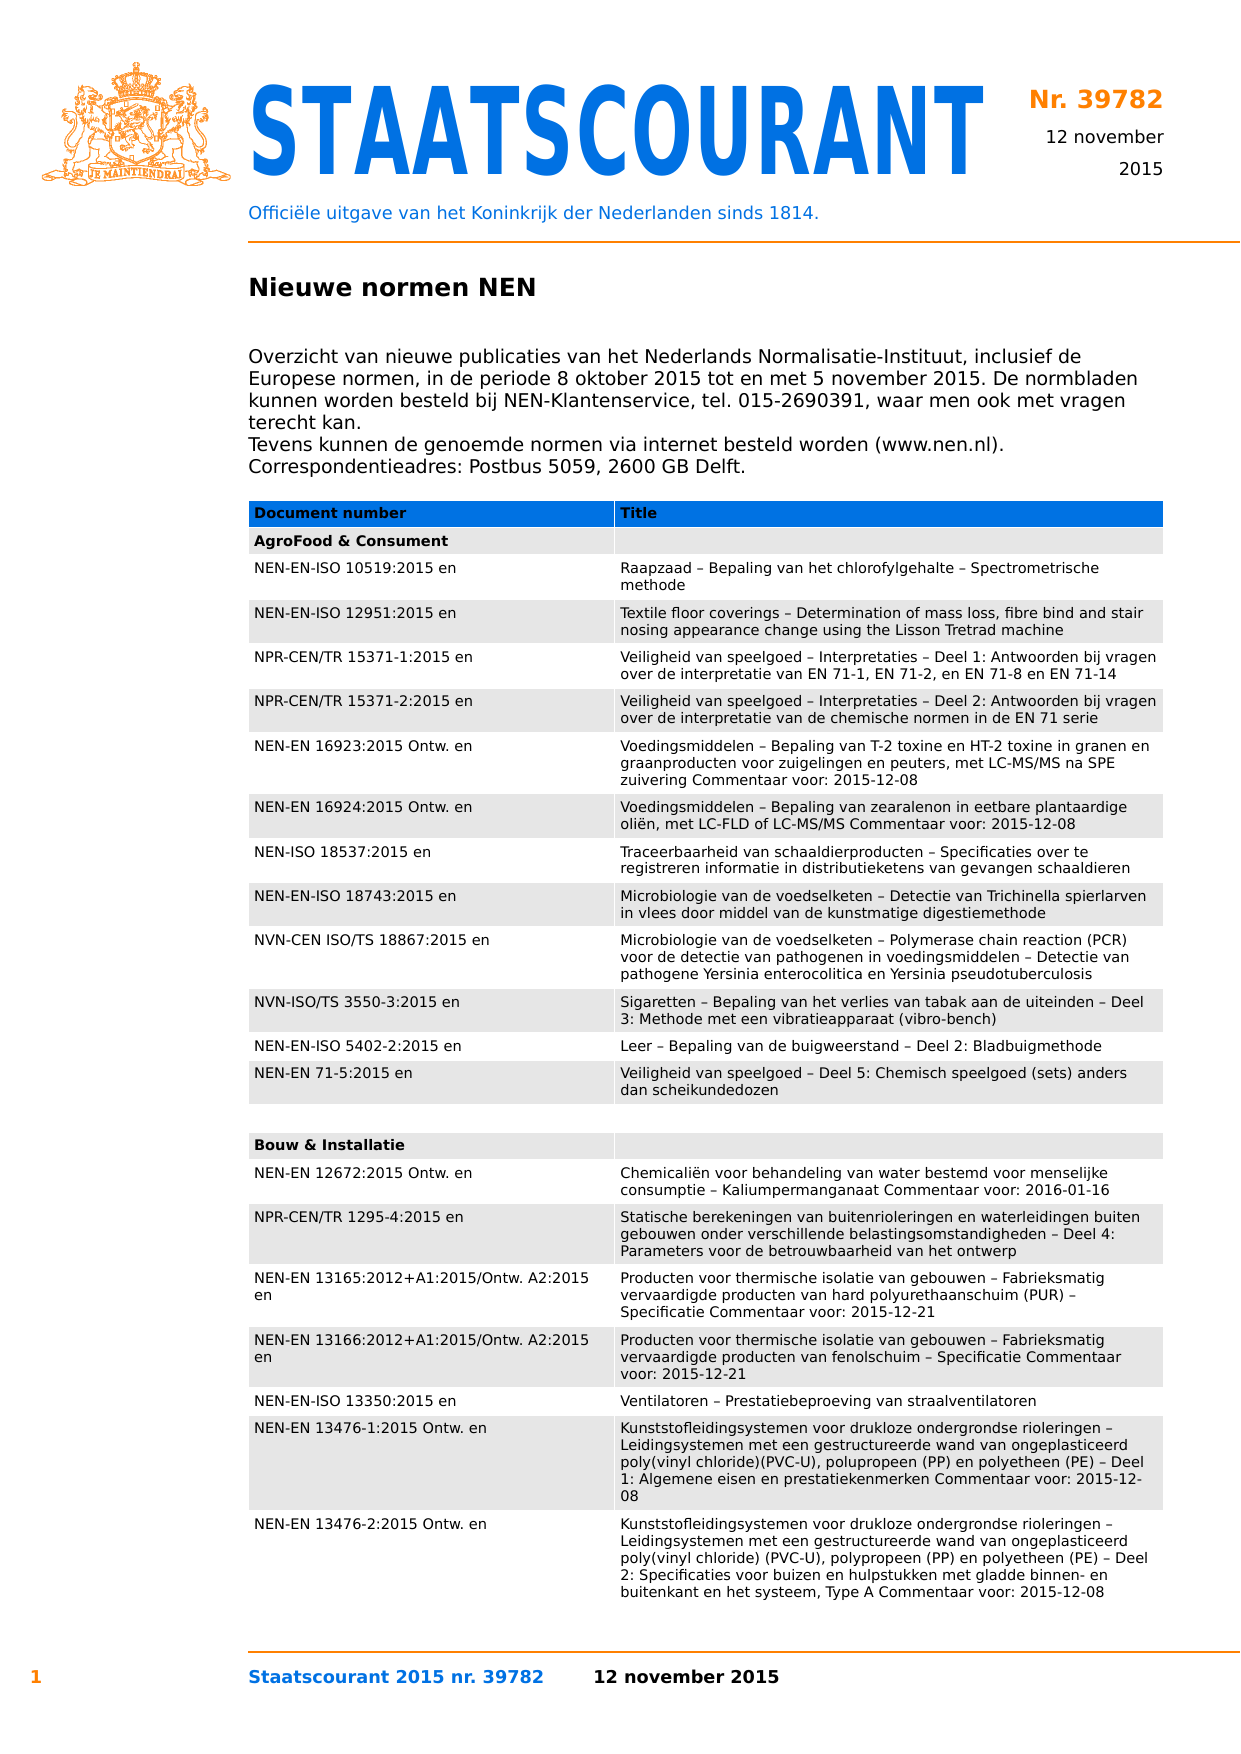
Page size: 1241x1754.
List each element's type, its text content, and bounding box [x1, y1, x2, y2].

table_cell Voedingsmiddelen – Bepaling van T-2 toxine en HT-2 toxine in granen en graanproducten voor zuigelingen en peuters, met LC-MS/MS na SPE zuivering Commentaar voor: 2015-12-08 [615, 733, 1163, 793]
table_cell NEN-EN 13476-2:2015 Ontw. en [249, 1511, 614, 1605]
table_cell Veiligheid van speelgoed – Deel 5: Chemisch speelgoed (sets) anders dan scheikundedozen [615, 1061, 1163, 1104]
table_cell Producten voor thermische isolatie van gebouwen – Fabrieksmatig vervaardigde producten van fenolschuim – Specificatie Commentaar voor: 2015-12-21 [615, 1327, 1163, 1387]
table_cell NEN-EN-ISO 10519:2015 en [249, 556, 614, 599]
picture [41, 62, 231, 186]
table_cell NEN-EN 71-5:2015 en [249, 1061, 614, 1104]
table_cell Voedingsmiddelen – Bepaling van zearalenon in eetbare plantaardige oliën, met LC-FLD of LC-MS/MS Commentaar voor: 2015-12-08 [615, 794, 1163, 838]
table_cell Ventilatoren – Prestatiebeproeving van straalventilatoren [615, 1388, 1163, 1414]
table_cell Traceerbaarheid van schaaldierproducten – Specificaties over te registreren informatie in distributieketens van gevangen schaaldieren [615, 839, 1163, 882]
table_cell Producten voor thermische isolatie van gebouwen – Fabrieksmatig vervaardigde producten van hard polyurethaanschuim (PUR) – Specificatie Commentaar voor: 2015-12-21 [615, 1266, 1163, 1326]
text Correspondentieadres: Postbus 5059, 2600 GB Delft. [248, 456, 1163, 478]
subtitle Nieuwe normen NEN [248, 273, 1163, 302]
table_cell Officiële uitgave van het Koninkrijk der Nederlanden sinds 1814. [248, 203, 1240, 241]
table_header STAATSCOURANT [248, 62, 998, 203]
table_cell AgroFood & Consument [249, 528, 614, 554]
table_cell NEN-EN 16924:2015 Ontw. en [249, 794, 614, 838]
table_cell NEN-EN-ISO 13350:2015 en [249, 1388, 614, 1414]
table_cell Microbiologie van de voedselketen – Detectie van Trichinella spierlarven in vlees door middel van de kunstmatige digestiemethode [615, 883, 1163, 926]
table_cell Chemicaliën voor behandeling van water bestemd voor menselijke consumptie – Kaliumpermanganaat Commentaar voor: 2016-01-16 [615, 1160, 1163, 1203]
table_cell NEN-EN-ISO 12951:2015 en [249, 600, 614, 643]
table_cell Kunststofleidingsystemen voor drukloze ondergrondse rioleringen – Leidingsystemen met een gestructureerde wand van ongeplasticeerd poly(vinyl chloride) (PVC-U), polypropeen (PP) en polyetheen (PE) – Deel 2: Specificaties voor buizen en hulpstukken met gladde binnen- en buitenkant en het systeem, Type A Commentaar voor: 2015-12-08 [615, 1511, 1163, 1605]
table_cell NEN-ISO 18537:2015 en [249, 839, 614, 882]
table_cell 2015 [998, 153, 1240, 203]
table_cell Statische berekeningen van buitenrioleringen en waterleidingen buiten gebouwen onder verschillende belastingsomstandigheden – Deel 4: Parameters voor de betrouwbaarheid van het ontwerp [615, 1204, 1163, 1264]
table_cell [615, 1105, 1163, 1131]
table_cell Leer – Bepaling van de buigweerstand – Deel 2: Bladbuigmethode [615, 1033, 1163, 1059]
table_cell NEN-EN 13476-1:2015 Ontw. en [249, 1416, 614, 1510]
text Tevens kunnen de genoemde normen via internet besteld worden (www.nen.nl). [248, 434, 1163, 456]
text Overzicht van nieuwe publicaties van het Nederlands Normalisatie-Instituut, inclusief de Europese normen, in de periode 8 oktober 2015 tot en met 5 november 2015. De normbladen kunnen worden besteld bij NEN-Klantenservice, tel. 015-2690391, waar men ook met vragen terecht kan. [248, 346, 1163, 434]
table_cell 12 november [998, 121, 1240, 153]
table_cell NVN-ISO/TS 3550-3:2015 en [249, 989, 614, 1032]
table_header Title [615, 501, 1163, 527]
table_header Nr. 39782 [998, 62, 1240, 121]
table_cell Kunststofleidingsystemen voor drukloze ondergrondse rioleringen – Leidingsystemen met een gestructureerde wand van ongeplasticeerd poly(vinyl chloride)(PVC-U), polupropeen (PP) en polyetheen (PE) – Deel 1: Algemene eisen en prestatiekenmerken Commentaar voor: 2015-12-08 [615, 1416, 1163, 1510]
table_cell NEN-EN 13166:2012+A1:2015/Ontw. A2:2015 en [249, 1327, 614, 1387]
table_cell NVN-CEN ISO/TS 18867:2015 en [249, 928, 614, 988]
table_cell NEN-EN 12672:2015 Ontw. en [249, 1160, 614, 1203]
table_cell NPR-CEN/TR 15371-2:2015 en [249, 689, 614, 732]
table_cell Textile floor coverings – Determination of mass loss, fibre bind and stair nosing appearance change using the Lisson Tretrad machine [615, 600, 1163, 643]
table_cell Raapzaad – Bepaling van het chlorofylgehalte – Spectrometrische methode [615, 556, 1163, 599]
table_cell [615, 528, 1163, 554]
table_cell NEN-EN 13165:2012+A1:2015/Ontw. A2:2015 en [249, 1266, 614, 1326]
table_cell NEN-EN-ISO 18743:2015 en [249, 883, 614, 926]
table_header Document number [249, 501, 614, 527]
table_cell NEN-EN 16923:2015 Ontw. en [249, 733, 614, 793]
table_cell NPR-CEN/TR 15371-1:2015 en [249, 644, 614, 688]
table_cell NPR-CEN/TR 1295-4:2015 en [249, 1204, 614, 1264]
table_cell Sigaretten – Bepaling van het verlies van tabak aan de uiteinden – Deel 3: Methode met een vibratieapparaat (vibro-bench) [615, 989, 1163, 1032]
table_header [25, 62, 248, 241]
table_cell Bouw & Installatie [249, 1133, 614, 1159]
table_cell Microbiologie van de voedselketen – Polymerase chain reaction (PCR) voor de detectie van pathogenen in voedingsmiddelen – Detectie van pathogene Yersinia enterocolitica en Yersinia pseudotuberculosis [615, 928, 1163, 988]
table_cell [615, 1133, 1163, 1159]
table_cell Veiligheid van speelgoed – Interpretaties – Deel 1: Antwoorden bij vragen over de interpretatie van EN 71-1, EN 71-2, en EN 71-8 en EN 71-14 [615, 644, 1163, 688]
table_cell Veiligheid van speelgoed – Interpretaties – Deel 2: Antwoorden bij vragen over de interpretatie van de chemische normen in de EN 71 serie [615, 689, 1163, 732]
table_cell [249, 1105, 614, 1131]
table_cell NEN-EN-ISO 5402-2:2015 en [249, 1033, 614, 1059]
